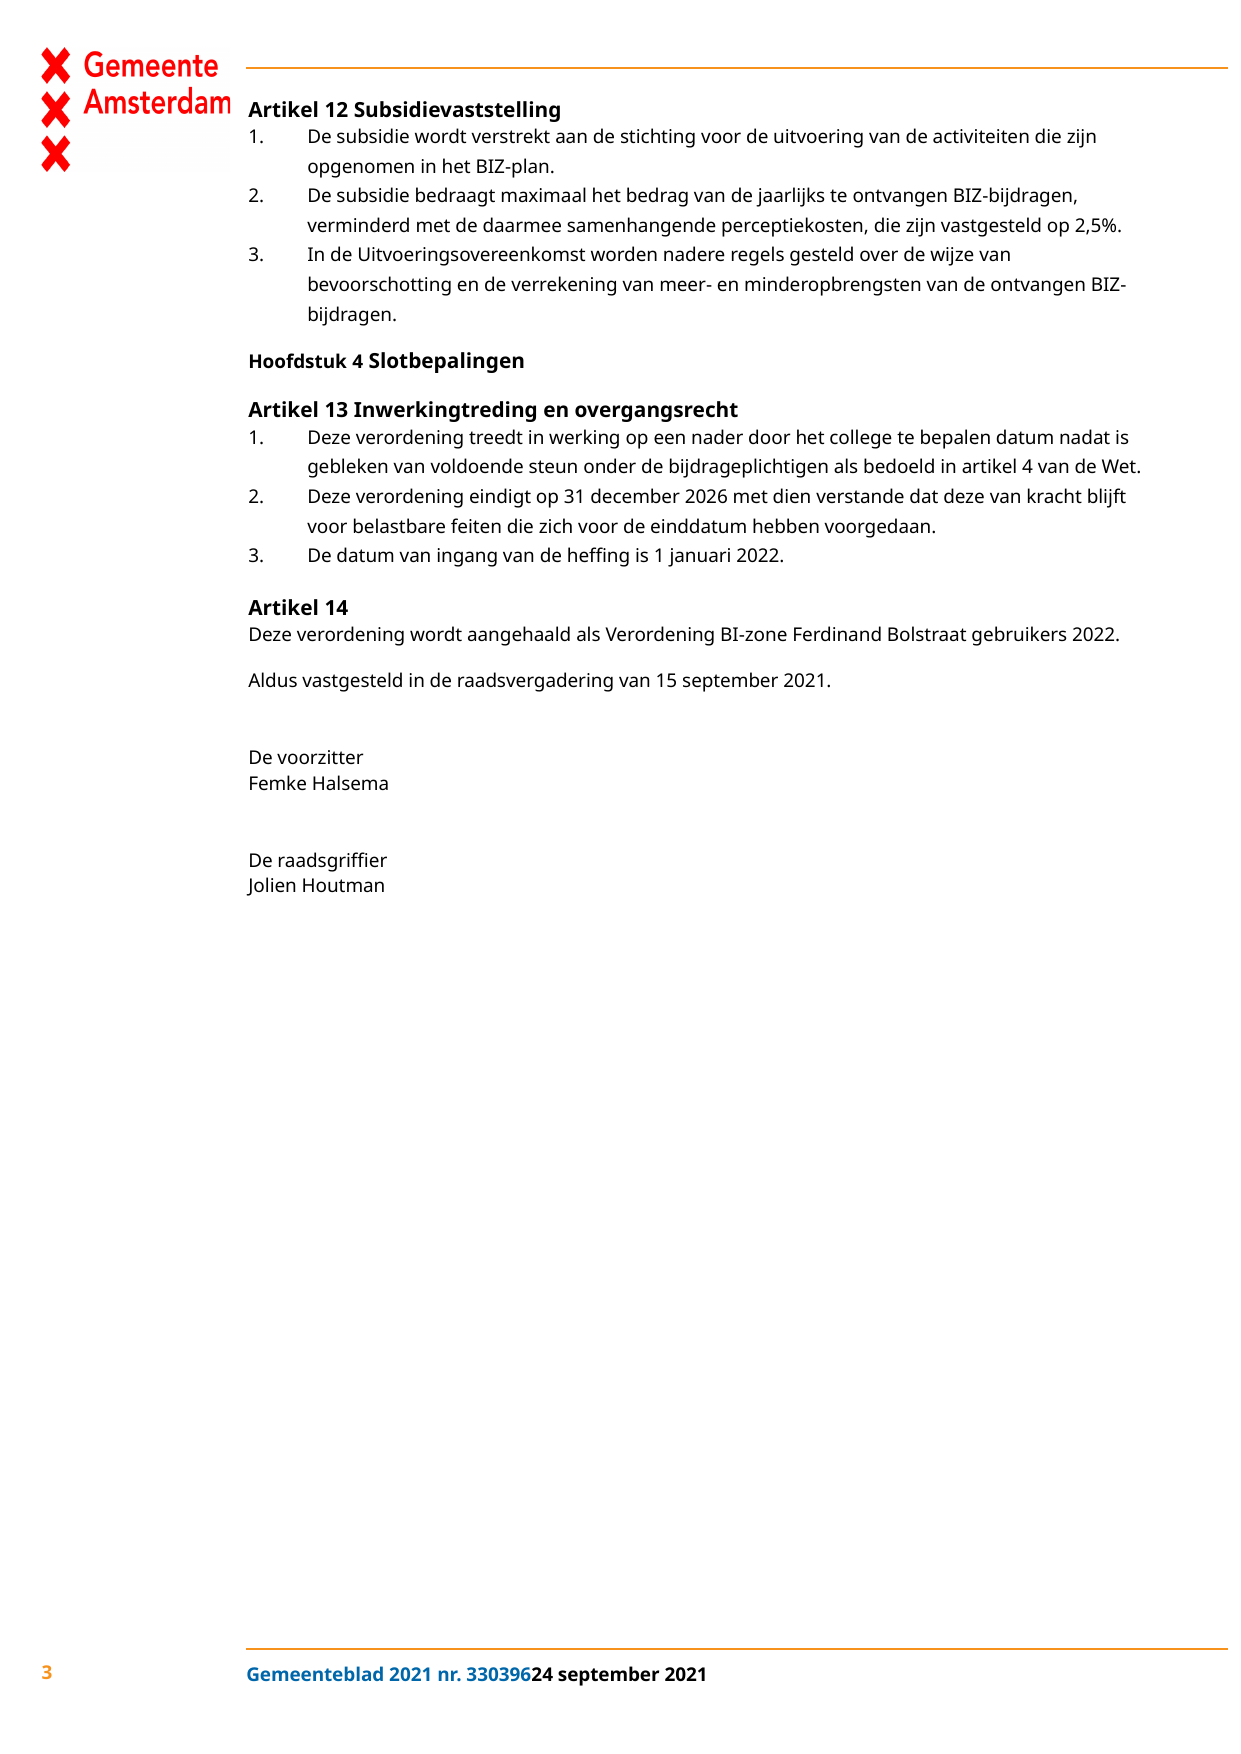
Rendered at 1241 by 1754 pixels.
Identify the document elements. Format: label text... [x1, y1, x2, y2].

list In de Uitvoeringsovereenkomst worden nadere regels gesteld over de wijze van bevoorschotting en de verrekening van meer- en minderopbrengsten van de ontvangen BIZ-bijdragen. [248, 242, 1152, 326]
text Artikel 14 [248, 593, 1152, 621]
list De subsidie bedraagt maximaal het bedrag van de jaarlijks te ontvangen BIZ-bijdragen, verminderd met de daarmee samenhangende perceptiekosten, die zijn vastgesteld op 2,5%. [248, 182, 1152, 238]
text De raadsgriffier [248, 847, 1152, 873]
text Artikel 13 Inwerkingtreding en overgangsrecht [248, 396, 1152, 424]
picture [41, 47, 231, 172]
text Deze verordening wordt aangehaald als Verordening BI-zone Ferdinand Bolstraat gebruikers 2022. [248, 621, 1152, 647]
list Deze verordening eindigt op 31 december 2026 met dien verstande dat deze van kracht blijft voor belastbare feiten die zich voor de einddatum hebben voorgedaan. [248, 483, 1152, 538]
text Artikel 12 Subsidievaststelling [248, 95, 1152, 123]
text De voorzitter [248, 744, 1152, 770]
list De datum van ingang van de heffing is 1 januari 2022. [248, 542, 1152, 568]
text Hoofdstuk 4 Slotbepalingen [248, 346, 1152, 375]
text Femke Halsema [248, 770, 1152, 796]
list De subsidie wordt verstrekt aan de stichting voor de uitvoering van de activiteiten die zijn opgenomen in het BIZ-plan. [248, 123, 1152, 178]
text Aldus vastgesteld in de raadsvergadering van 15 september 2021. [248, 667, 1152, 693]
text Jolien Houtman [248, 873, 1152, 898]
list Deze verordening treedt in werking op een nader door het college te bepalen datum nadat is gebleken van voldoende steun onder de bijdrageplichtigen als bedoeld in artikel 4 van de Wet. [248, 424, 1152, 479]
